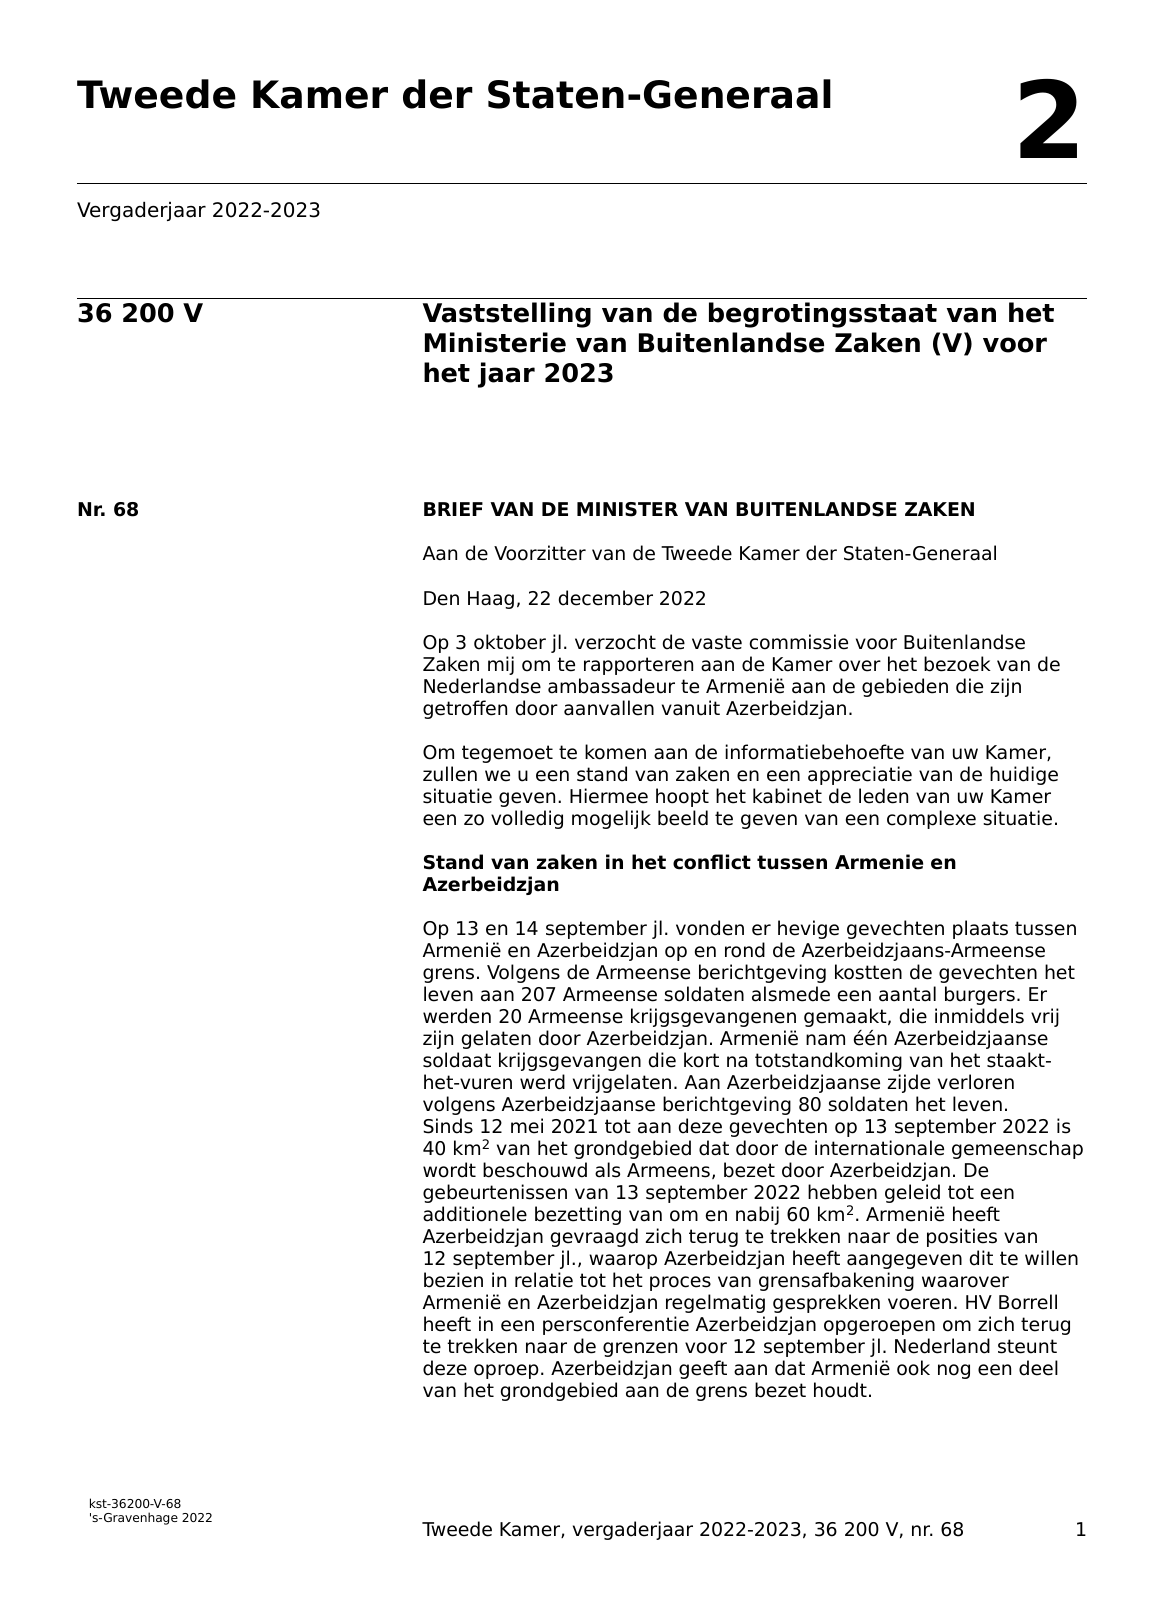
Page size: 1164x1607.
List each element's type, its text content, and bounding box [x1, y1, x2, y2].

table_header 2 [886, 59, 1087, 183]
subtitle Stand van zaken in het conflict tussen Armenie en Azerbeidzjan [422, 852, 1087, 896]
table_cell Vergaderjaar 2022-2023 [77, 184, 1087, 298]
table_header Tweede Kamer der Staten-Generaal [77, 59, 886, 183]
subtitle 36 200 V Vaststelling van de begrotingsstaat van het Ministerie van Buitenlandse Zaken (V) voor het jaar 2023 [77, 299, 1087, 388]
text Op 3 oktober jl. verzocht de vaste commissie voor Buitenlandse Zaken mij om te rapporteren aan de Kamer over het bezoek van de Nederlandse ambassadeur te Armenië aan de gebieden die zijn getroffen door aanvallen vanuit Azerbeidzjan. [422, 632, 1087, 719]
text Den Haag, 22 december 2022 [422, 587, 1087, 609]
text Aan de Voorzitter van de Tweede Kamer der Staten-Generaal [422, 543, 1087, 565]
text Op 13 en 14 september jl. vonden er hevige gevechten plaats tussen Armenië en Azerbeidzjan op en rond de Azerbeidzjaans-Armeense grens. Volgens de Armeense berichtgeving kostten de gevechten het leven aan 207 Armeense soldaten alsmede een aantal burgers. Er werden 20 Armeense krijgsgevangenen gemaakt, die inmiddels vrij zijn gelaten door Azerbeidzjan. Armenië nam één Azerbeidzjaanse soldaat krijgsgevangen die kort na totstandkoming van het staakt-het-vuren werd vrijgelaten. Aan Azerbeidzjaanse zijde verloren volgens Azerbeidzjaanse berichtgeving 80 soldaten het leven. [422, 918, 1087, 1116]
text Om tegemoet te komen aan de informatiebehoefte van uw Kamer, zullen we u een stand van zaken en een appreciatie van de huidige situatie geven. Hiermee hoopt het kabinet de leden van uw Kamer een zo volledig mogelijk beeld te geven van een complexe situatie. [422, 742, 1087, 829]
text Sinds 12 mei 2021 tot aan deze gevechten op 13 september 2022 is 40 km2 van het grondgebied dat door de internationale gemeenschap wordt beschouwd als Armeens, bezet door Azerbeidzjan. De gebeurtenissen van 13 september 2022 hebben geleid tot een additionele bezetting van om en nabij 60 km2. Armenië heeft Azerbeidzjan gevraagd zich terug te trekken naar de posities van 12 september jl., waarop Azerbeidzjan heeft aangegeven dit te willen bezien in relatie tot het proces van grensafbakening waarover Armenië en Azerbeidzjan regelmatig gesprekken voeren. HV Borrell heeft in een persconferentie Azerbeidzjan opgeroepen om zich terug te trekken naar de grenzen voor 12 september jl. Nederland steunt deze oproep. Azerbeidzjan geeft aan dat Armenië ook nog een deel van het grondgebied aan de grens bezet houdt. [422, 1116, 1087, 1401]
text kst-36200-V-68 [88, 1497, 323, 1511]
text 's-Gravenhage 2022 [88, 1511, 323, 1525]
subtitle Nr. 68 BRIEF VAN DE MINISTER VAN BUITENLANDSE ZAKEN [77, 499, 1087, 521]
